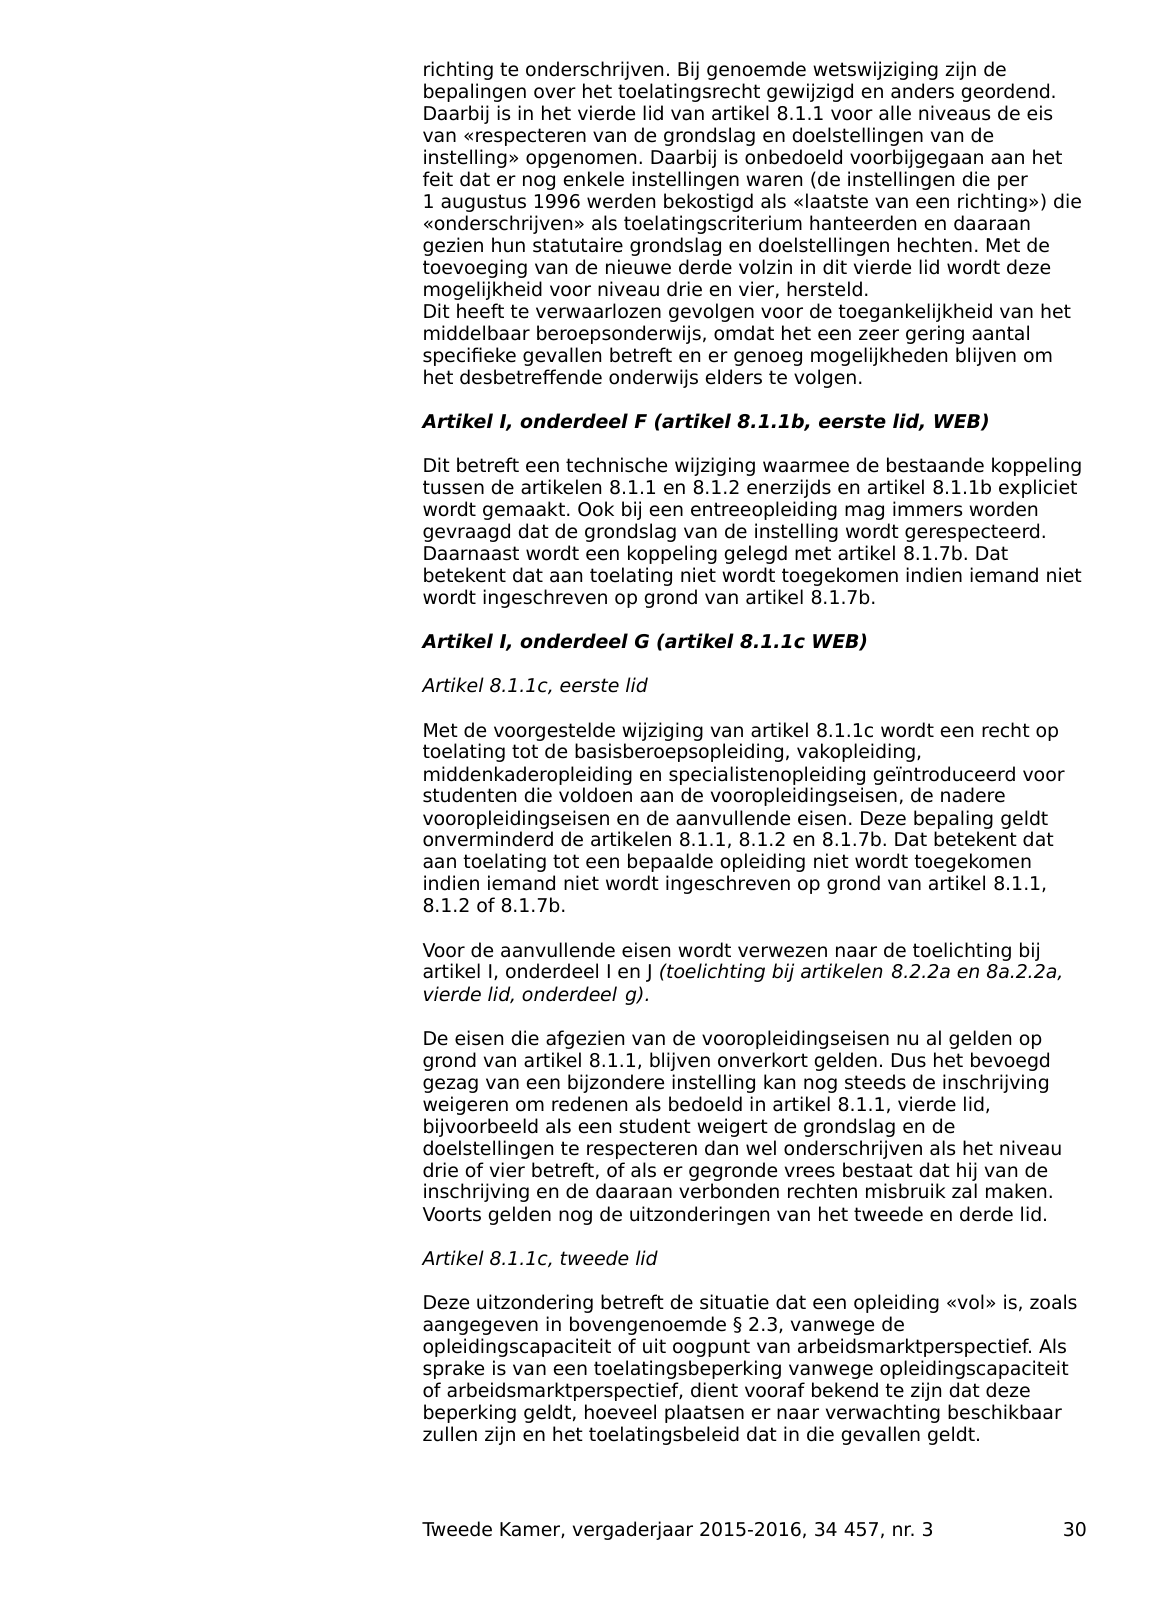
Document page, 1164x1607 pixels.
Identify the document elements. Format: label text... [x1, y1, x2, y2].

text Deze uitzondering betreft de situatie dat een opleiding «vol» is, zoals aangegeven in bovengenoemde § 2.3, vanwege de opleidingscapaciteit of uit oogpunt van arbeidsmarktperspectief. Als sprake is van een toelatingsbeperking vanwege opleidingscapaciteit of arbeidsmarktperspectief, dient vooraf bekend te zijn dat deze beperking geldt, hoeveel plaatsen er naar verwachting beschikbaar zullen zijn en het toelatingsbeleid dat in die gevallen geldt. [422, 1292, 1087, 1446]
subtitle Artikel 8.1.1c, tweede lid [422, 1248, 1087, 1269]
text Met de voorgestelde wijziging van artikel 8.1.1c wordt een recht op toelating tot de basisberoepsopleiding, vakopleiding, middenkaderopleiding en specialistenopleiding geïntroduceerd voor studenten die voldoen aan de vooropleidingseisen, de nadere vooropleidingseisen en de aanvullende eisen. Deze bepaling geldt onverminderd de artikelen 8.1.1, 8.1.2 en 8.1.7b. Dat betekent dat aan toelating tot een bepaalde opleiding niet wordt toegekomen indien iemand niet wordt ingeschreven op grond van artikel 8.1.1, 8.1.2 of 8.1.7b. [422, 719, 1087, 917]
text Dit heeft te verwaarlozen gevolgen voor de toegankelijkheid van het middelbaar beroepsonderwijs, omdat het een zeer gering aantal specifieke gevallen betreft en er genoeg mogelijkheden blijven om het desbetreffende onderwijs elders te volgen. [422, 301, 1087, 389]
text De eisen die afgezien van de vooropleidingseisen nu al gelden op grond van artikel 8.1.1, blijven onverkort gelden. Dus het bevoegd gezag van een bijzondere instelling kan nog steeds de inschrijving weigeren om redenen als bedoeld in artikel 8.1.1, vierde lid, bijvoorbeeld als een student weigert de grondslag en de doelstellingen te respecteren dan wel onderschrijven als het niveau drie of vier betreft, of als er gegronde vrees bestaat dat hij van de inschrijving en de daaraan verbonden rechten misbruik zal maken. Voorts gelden nog de uitzonderingen van het tweede en derde lid. [422, 1028, 1087, 1225]
subtitle Artikel I, onderdeel F (artikel 8.1.1b, eerste lid, WEB) [422, 411, 1087, 433]
text Voor de aanvullende eisen wordt verwezen naar de toelichting bij artikel I, onderdeel I en J (toelichting bij artikelen 8.2.2a en 8a.2.2a, vierde lid, onderdeel g). [422, 939, 1087, 1005]
subtitle Artikel 8.1.1c, eerste lid [422, 675, 1087, 697]
text Dit betreft een technische wijziging waarmee de bestaande koppeling tussen de artikelen 8.1.1 en 8.1.2 enerzijds en artikel 8.1.1b expliciet wordt gemaakt. Ook bij een entreeopleiding mag immers worden gevraagd dat de grondslag van de instelling wordt gerespecteerd. Daarnaast wordt een koppeling gelegd met artikel 8.1.7b. Dat betekent dat aan toelating niet wordt toegekomen indien iemand niet wordt ingeschreven op grond van artikel 8.1.7b. [422, 455, 1087, 609]
text richting te onderschrijven. Bij genoemde wetswijziging zijn de bepalingen over het toelatingsrecht gewijzigd en anders geordend. Daarbij is in het vierde lid van artikel 8.1.1 voor alle niveaus de eis van «respecteren van de grondslag en doelstellingen van de instelling» opgenomen. Daarbij is onbedoeld voorbijgegaan aan het feit dat er nog enkele instellingen waren (de instellingen die per 1 augustus 1996 werden bekostigd als «laatste van een richting») die «onderschrijven» als toelatingscriterium hanteerden en daaraan gezien hun statutaire grondslag en doelstellingen hechten. Met de toevoeging van de nieuwe derde volzin in dit vierde lid wordt deze mogelijkheid voor niveau drie en vier, hersteld. [422, 59, 1087, 301]
subtitle Artikel I, onderdeel G (artikel 8.1.1c WEB) [422, 631, 1087, 653]
